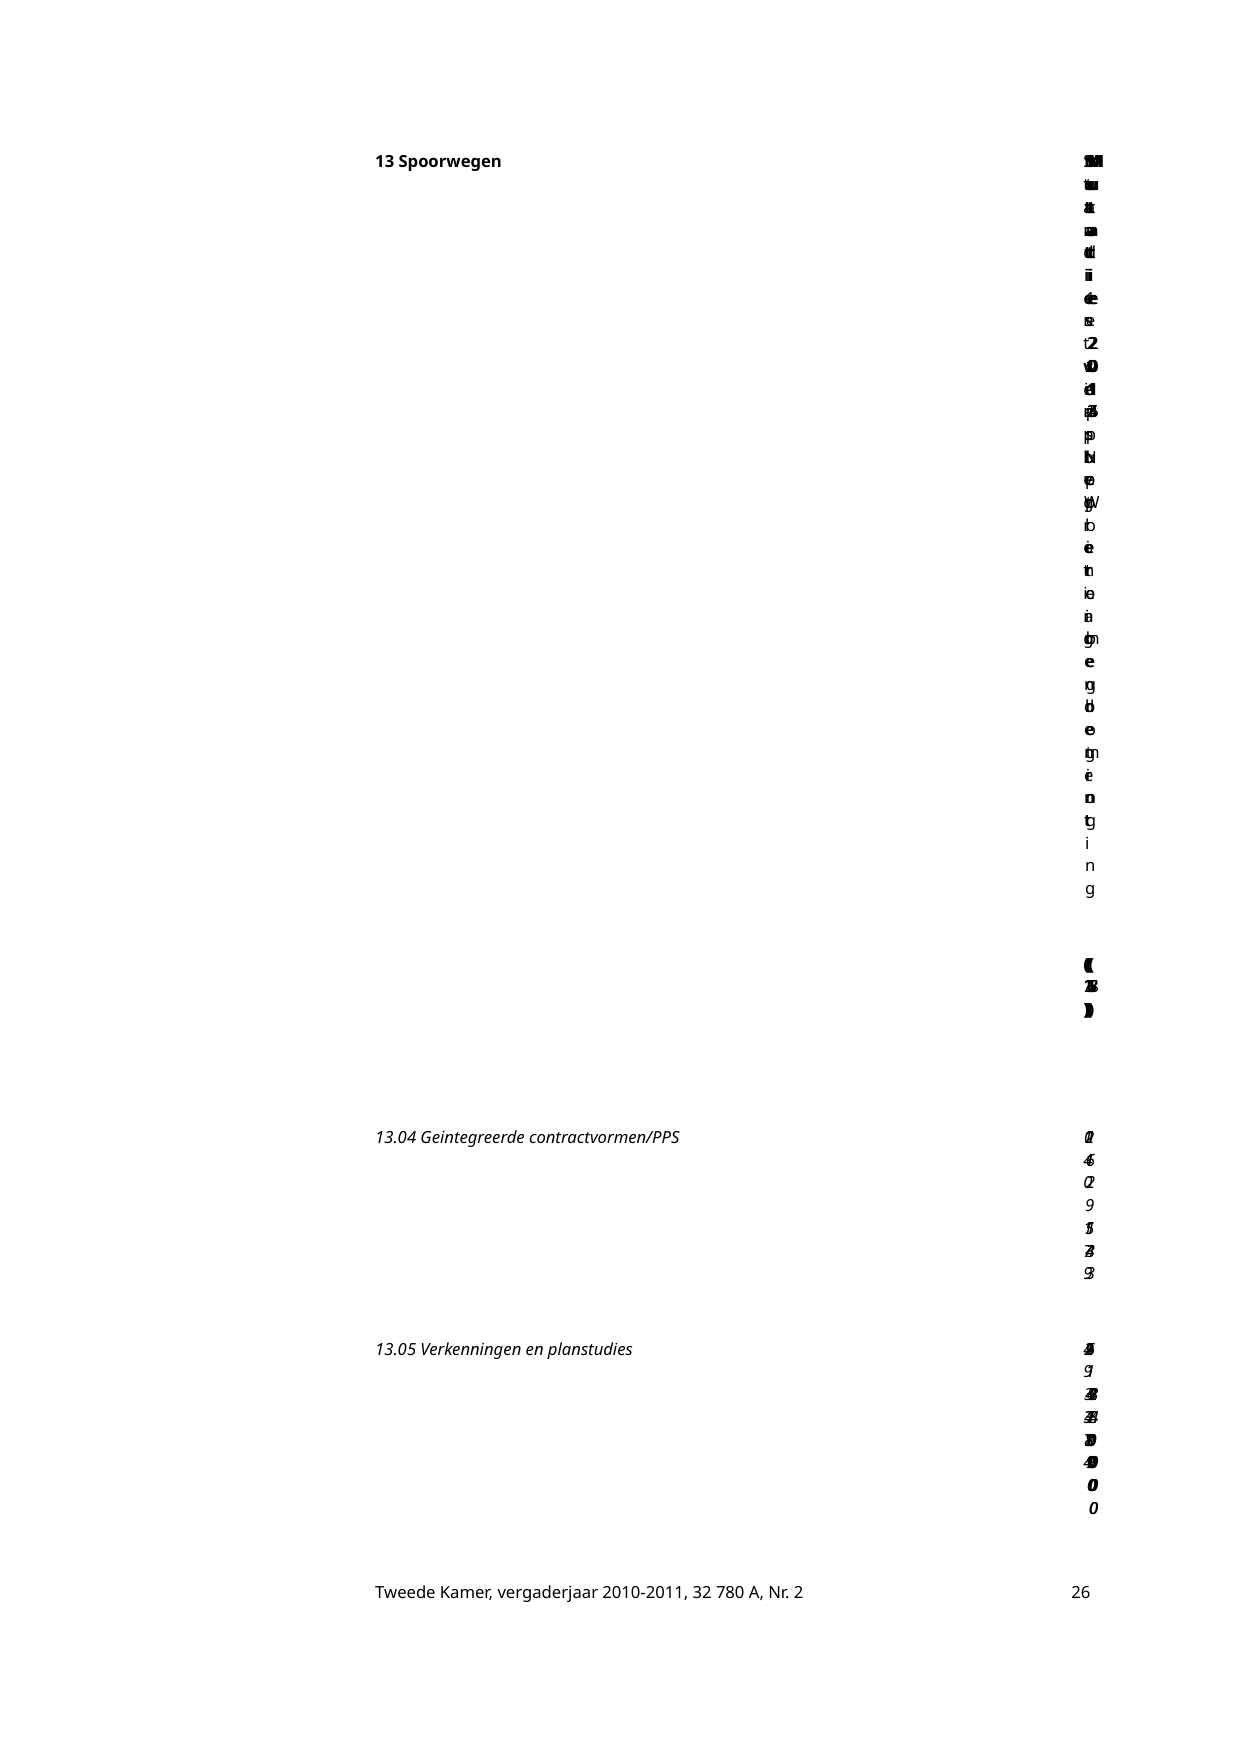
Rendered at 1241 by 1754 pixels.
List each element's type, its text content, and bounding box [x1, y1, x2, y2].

table_cell [375, 952, 1083, 1073]
table_cell [375, 1073, 1083, 1126]
table_header 13 Spoorwegen [375, 150, 1083, 952]
table_cell 13.05 Verkenningen en planstudies [375, 1337, 1083, 1526]
table_cell 13.04 Geintegreerde contractvormen/PPS [375, 1126, 1083, 1337]
